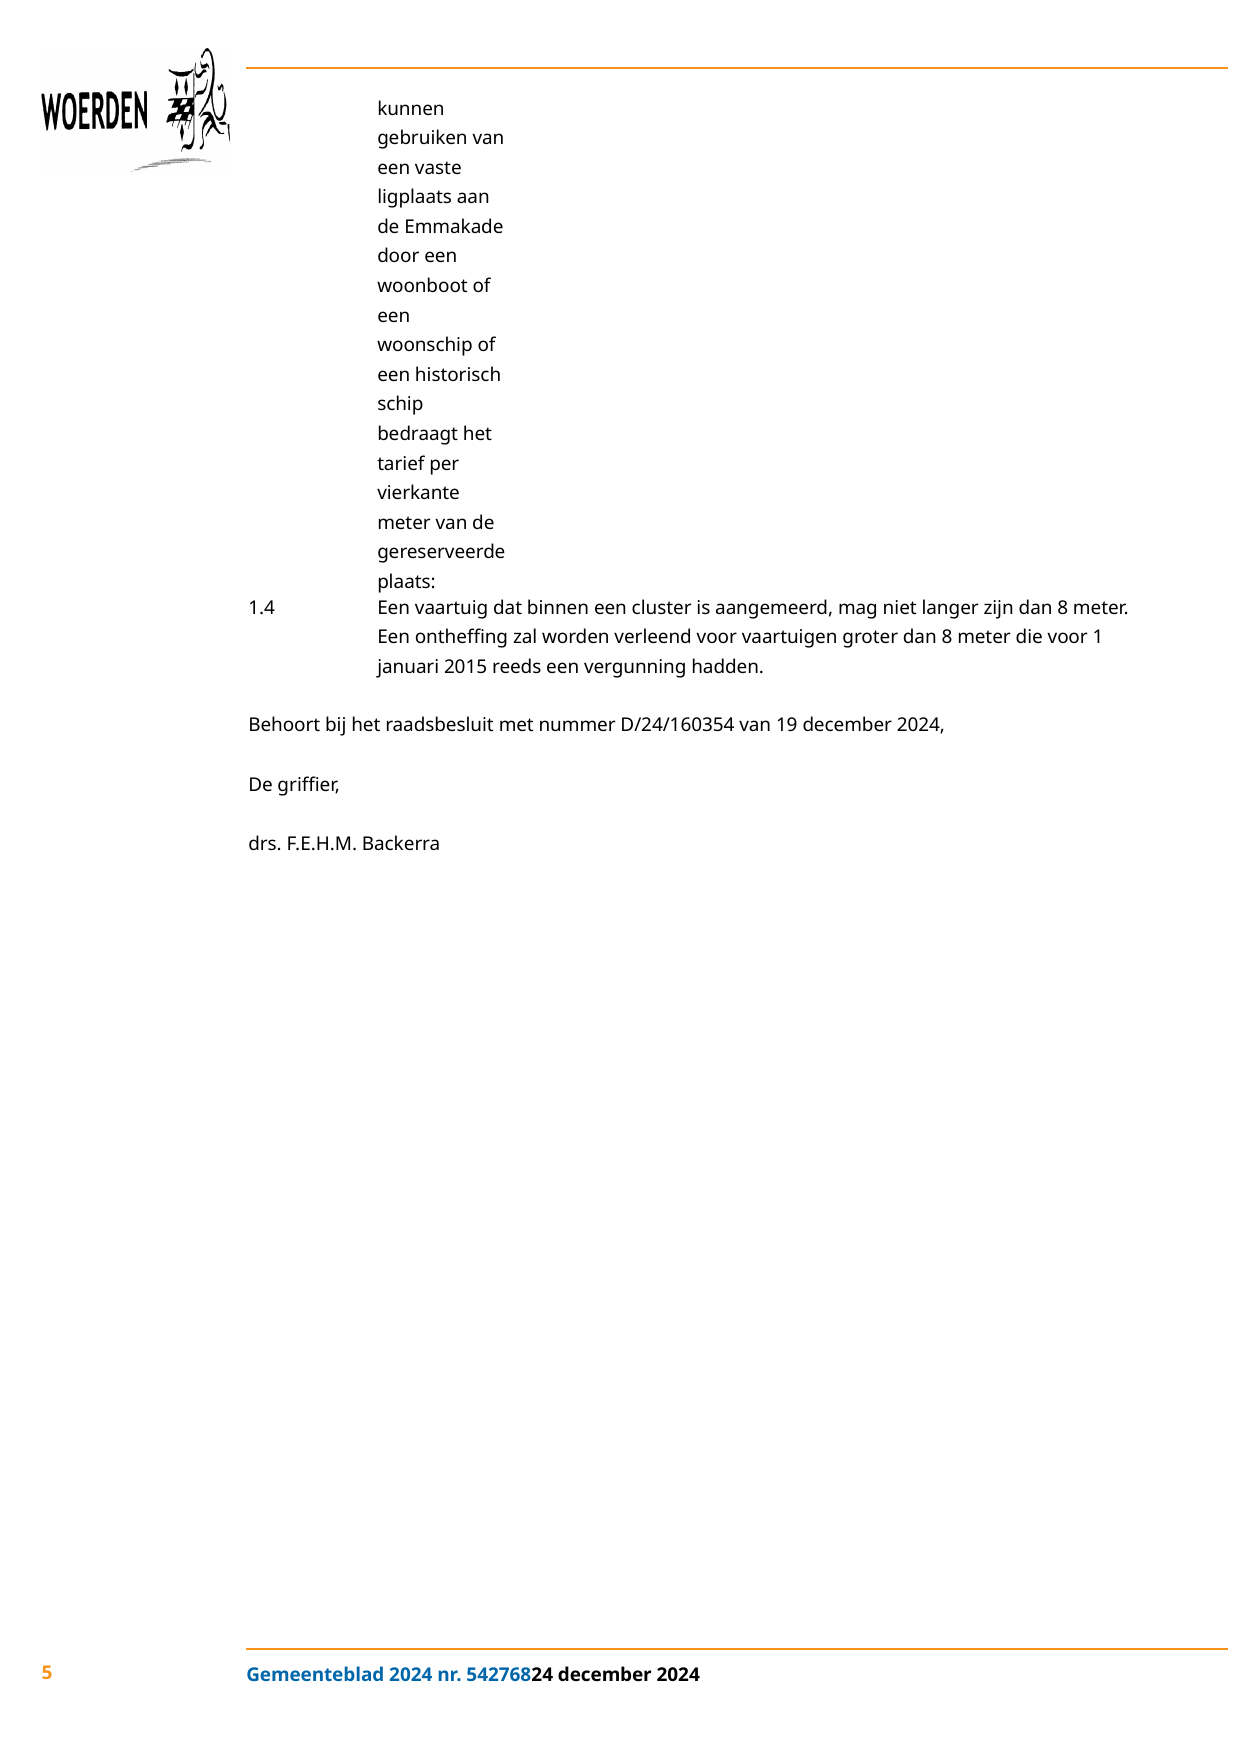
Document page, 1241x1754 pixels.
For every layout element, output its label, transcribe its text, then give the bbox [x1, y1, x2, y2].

text Behoort bij het raadsbesluit met nummer D/24/160354 van 19 december 2024, [248, 712, 1152, 737]
table_cell [506, 95, 635, 594]
table_cell [894, 95, 1022, 594]
table_cell [1023, 95, 1152, 594]
table_cell Een vaartuig dat binnen een cluster is aangemeerd, mag niet langer zijn dan 8 meter. Een ontheffing zal worden verleend voor vaartuigen groter dan 8 meter die voor 1 januari 2015 reeds een vergunning hadden. [377, 594, 1152, 679]
table_cell 1.4 [248, 594, 377, 679]
picture [41, 47, 231, 172]
text drs. F.E.H.M. Backerra [248, 830, 1152, 856]
table_cell kunnen gebruiken van een vaste ligplaats aan de Emmakade door een woonboot of een woonschip of een historisch schip bedraagt het tarief per vierkante meter van de gereserveerde plaats: [377, 95, 506, 594]
table_cell [248, 95, 377, 594]
table_cell [635, 95, 764, 594]
text De griffier, [248, 771, 1152, 796]
table_cell [764, 95, 893, 594]
